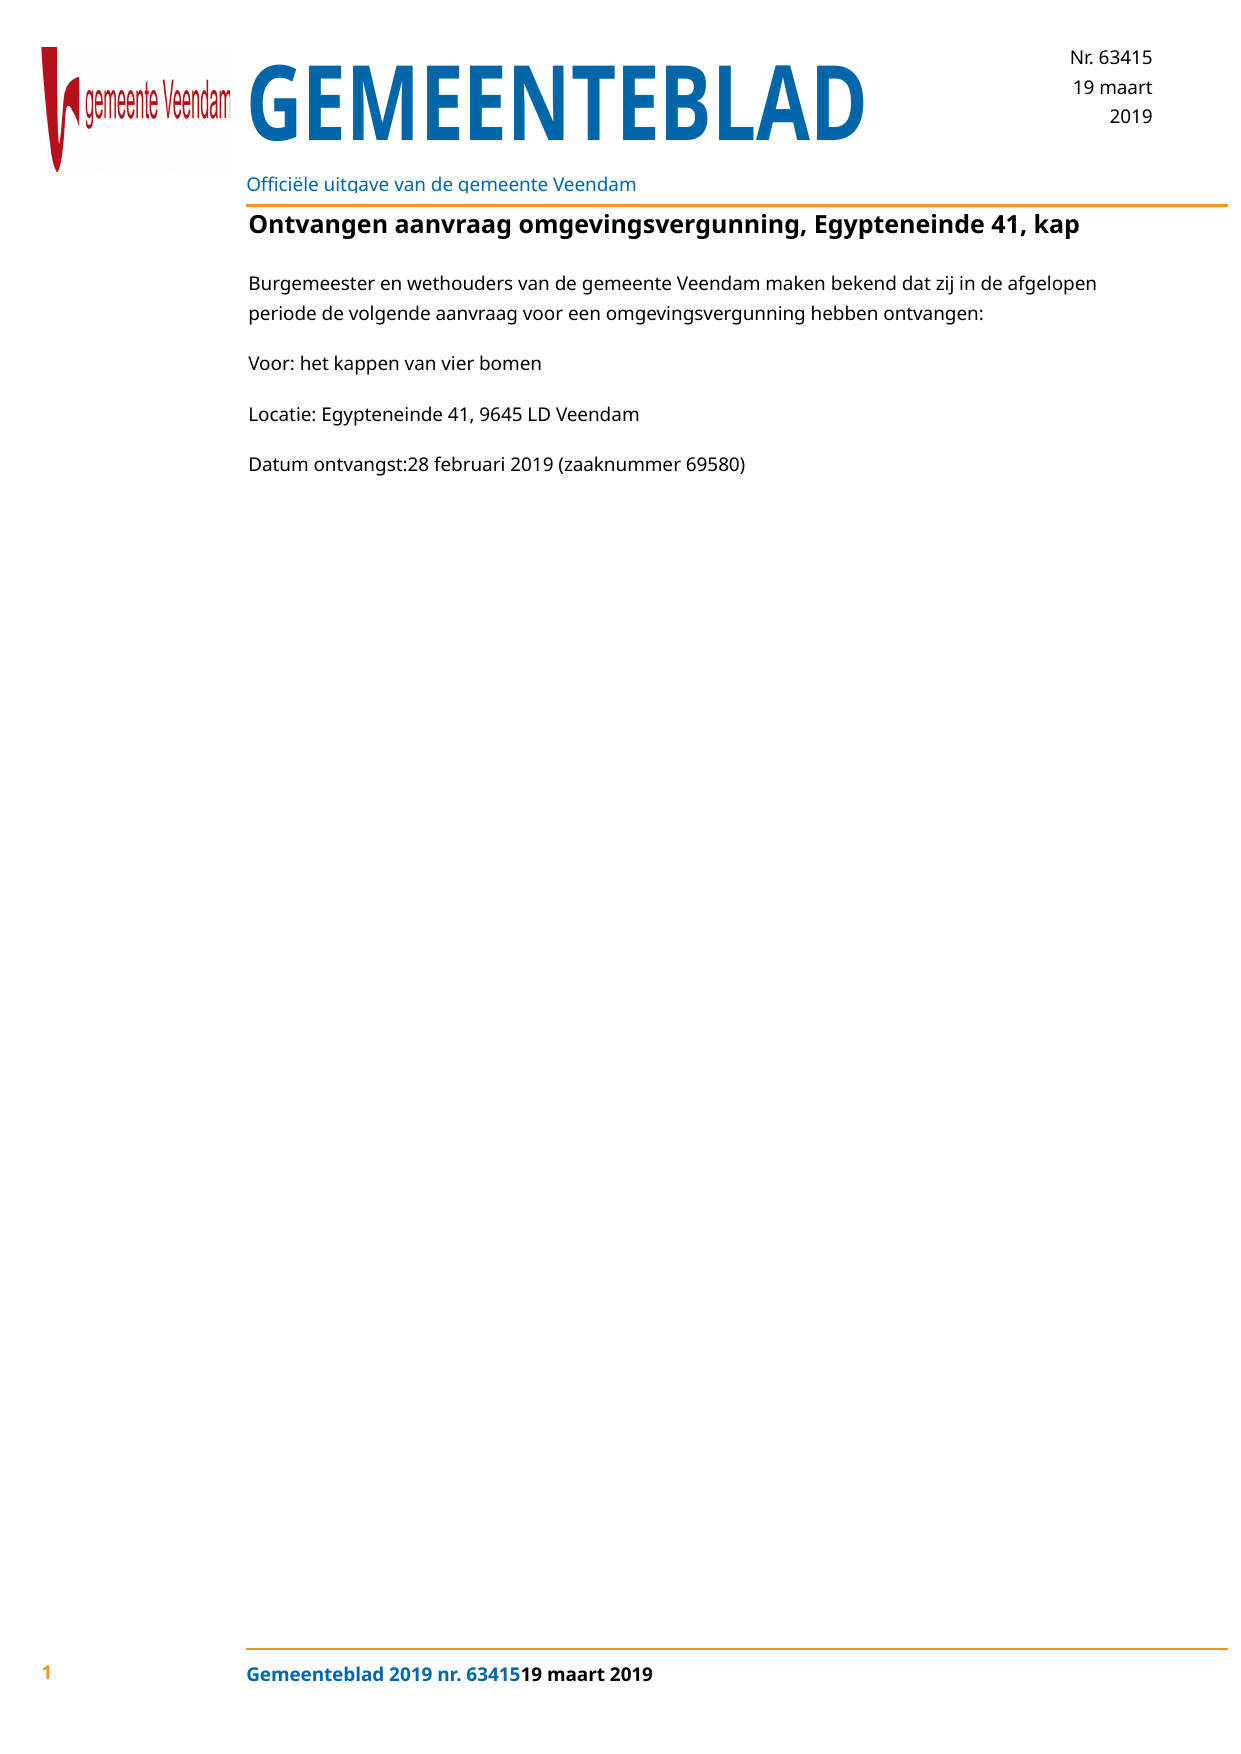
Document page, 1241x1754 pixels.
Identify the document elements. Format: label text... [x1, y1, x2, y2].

text Voor: het kappen van vier bomen [248, 350, 1152, 376]
text Locatie: Egypteneinde 41, 9645 LD Veendam [248, 401, 1152, 426]
picture [41, 47, 231, 172]
text Burgemeester en wethouders van de gemeente Veendam maken bekend dat zij in de afgelopen periode de volgende aanvraag voor een omgevingsvergunning hebben ontvangen: [248, 270, 1152, 326]
text Ontvangen aanvraag omgevingsvergunning, Egypteneinde 41, kap [248, 207, 1152, 241]
text Datum ontvangst:28 februari 2019 (zaaknummer 69580) [248, 451, 1152, 477]
